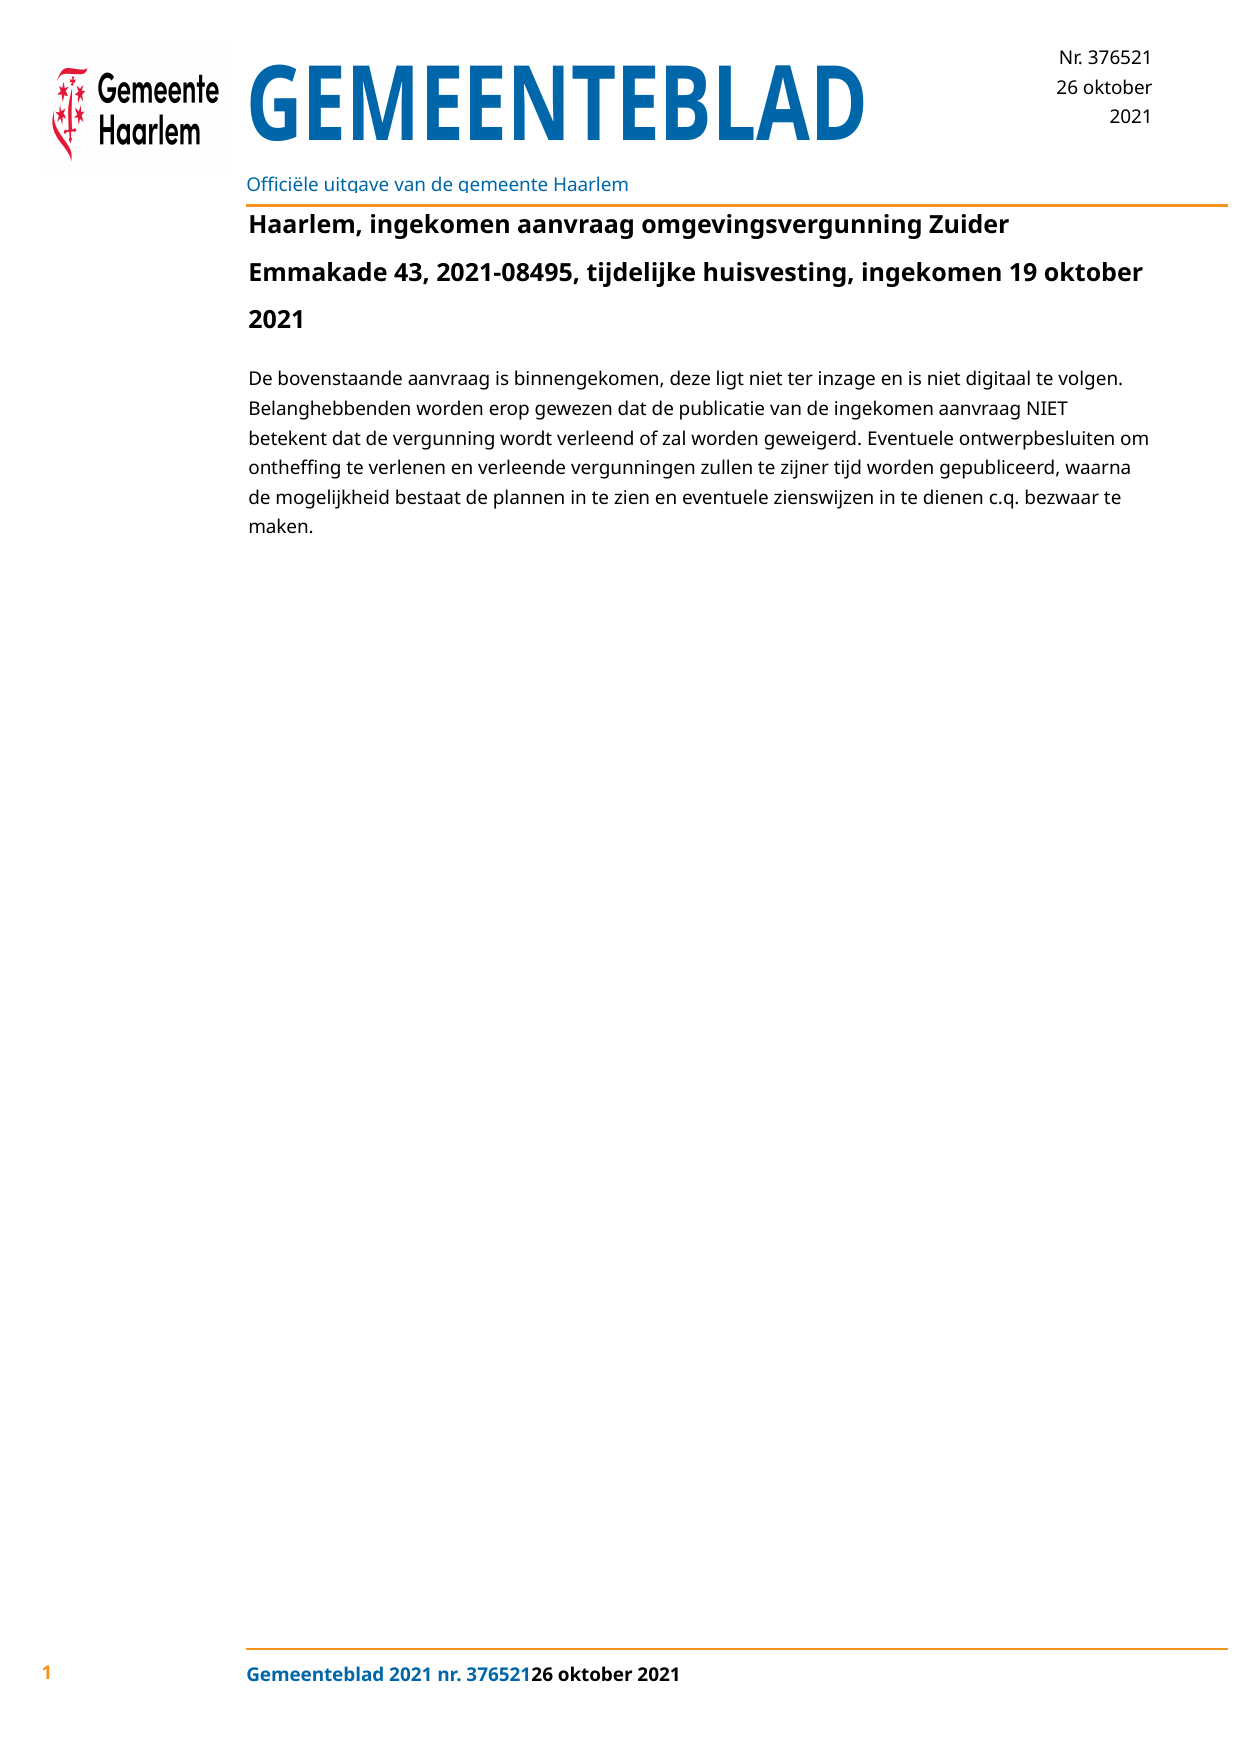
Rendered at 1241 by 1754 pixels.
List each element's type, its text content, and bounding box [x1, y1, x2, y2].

picture [41, 47, 231, 172]
text De bovenstaande aanvraag is binnengekomen, deze ligt niet ter inzage en is niet digitaal te volgen. Belanghebbenden worden erop gewezen dat de publicatie van de ingekomen aanvraag NIET betekent dat de vergunning wordt verleend of zal worden geweigerd. Eventuele ontwerpbesluiten om ontheffing te verlenen en verleende vergunningen zullen te zijner tijd worden gepubliceerd, waarna de mogelijkheid bestaat de plannen in te zien en eventuele zienswijzen in te dienen c.q. bezwaar te maken. [248, 366, 1152, 539]
text Haarlem, ingekomen aanvraag omgevingsvergunning Zuider Emmakade 43, 2021-08495, tijdelijke huisvesting, ingekomen 19 oktober 2021 [248, 207, 1152, 336]
